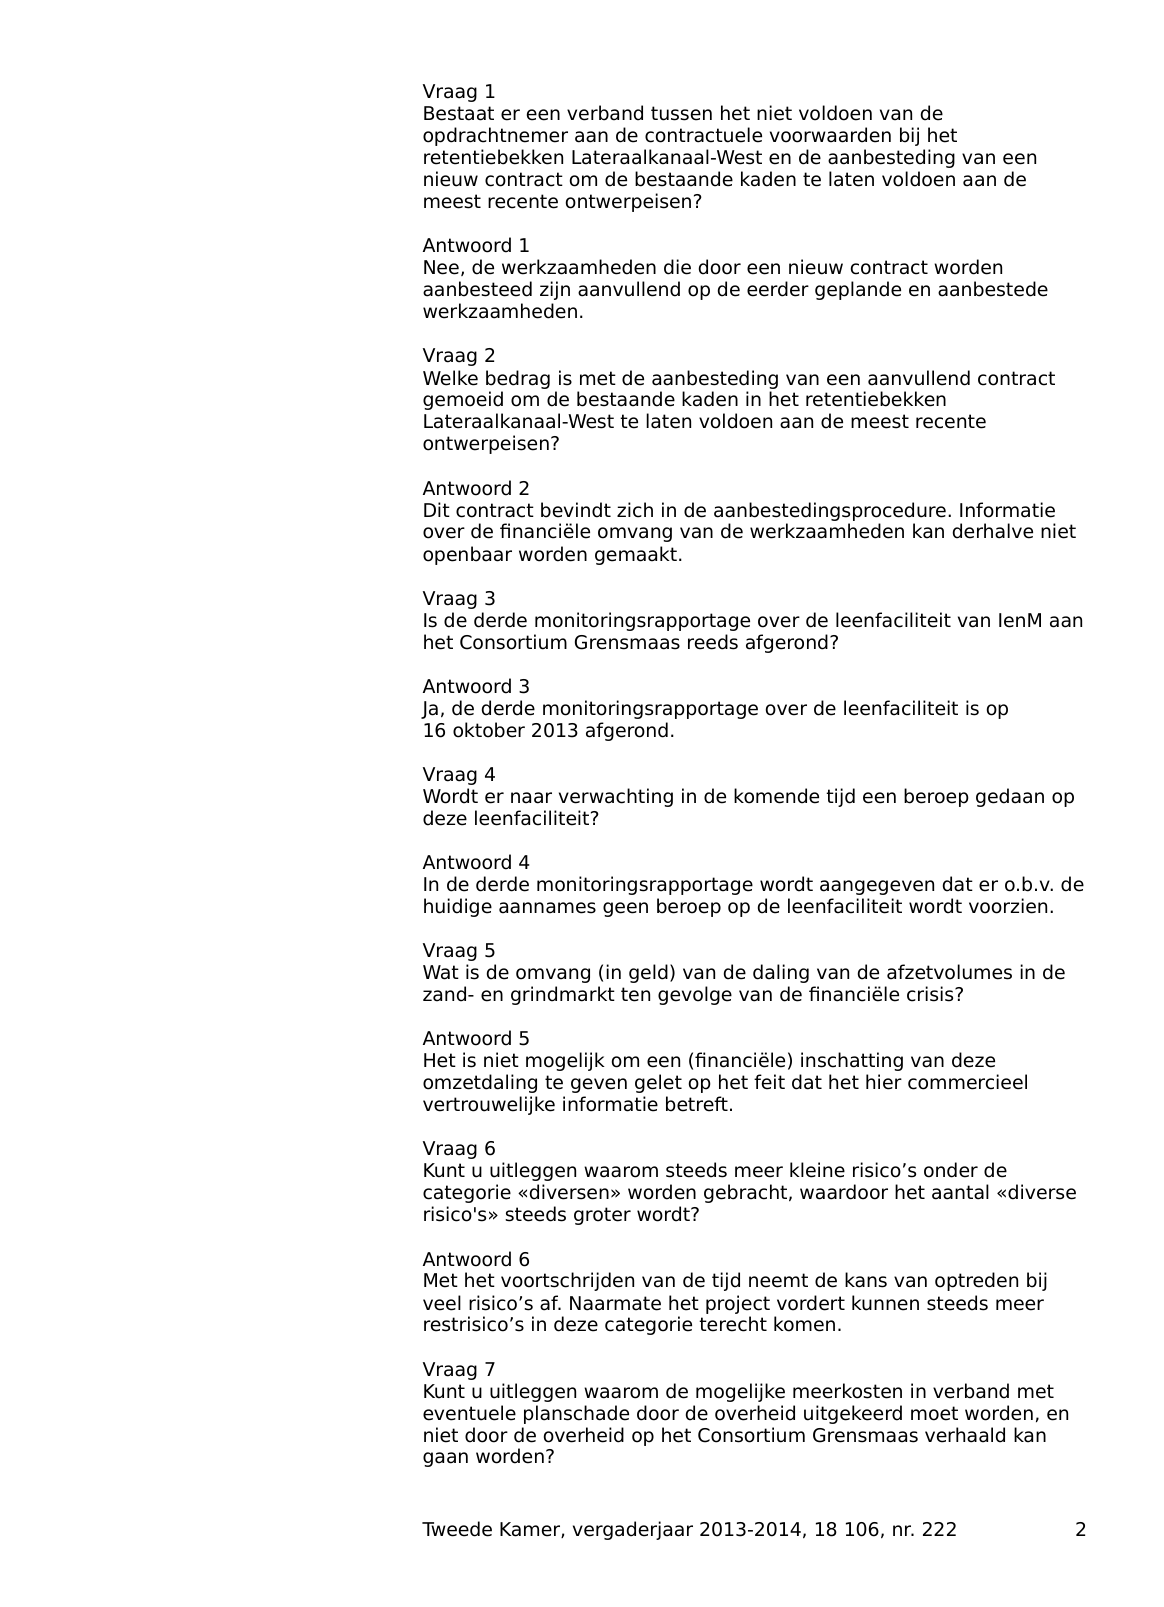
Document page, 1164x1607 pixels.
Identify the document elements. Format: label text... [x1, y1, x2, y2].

text Vraag 4 [422, 764, 1087, 786]
text Bestaat er een verband tussen het niet voldoen van de opdrachtnemer aan de contractuele voorwaarden bij het retentiebekken Lateraalkanaal-West en de aanbesteding van een nieuw contract om de bestaande kaden te laten voldoen aan de meest recente ontwerpeisen? [422, 103, 1087, 213]
text In de derde monitoringsrapportage wordt aangegeven dat er o.b.v. de huidige aannames geen beroep op de leenfaciliteit wordt voorzien. [422, 874, 1087, 918]
text Antwoord 1 [422, 235, 1087, 257]
text Het is niet mogelijk om een (financiële) inschatting van deze omzetdaling te geven gelet op het feit dat het hier commercieel vertrouwelijke informatie betreft. [422, 1050, 1087, 1116]
text Wat is de omvang (in geld) van de daling van de afzetvolumes in de zand- en grindmarkt ten gevolge van de financiële crisis? [422, 962, 1087, 1006]
text Antwoord 3 [422, 676, 1087, 698]
text Antwoord 5 [422, 1028, 1087, 1050]
text Kunt u uitleggen waarom steeds meer kleine risico’s onder de categorie «diversen» worden gebracht, waardoor het aantal «diverse risico's» steeds groter wordt? [422, 1160, 1087, 1226]
text Vraag 7 [422, 1358, 1087, 1381]
text Vraag 2 [422, 345, 1087, 367]
text Nee, de werkzaamheden die door een nieuw contract worden aanbesteed zijn aanvullend op de eerder geplande en aanbestede werkzaamheden. [422, 257, 1087, 323]
text Vraag 1 [422, 81, 1087, 103]
text Is de derde monitoringsrapportage over de leenfaciliteit van IenM aan het Consortium Grensmaas reeds afgerond? [422, 609, 1087, 653]
text Welke bedrag is met de aanbesteding van een aanvullend contract gemoeid om de bestaande kaden in het retentiebekken Lateraalkanaal-West te laten voldoen aan de meest recente ontwerpeisen? [422, 367, 1087, 455]
text Dit contract bevindt zich in de aanbestedingsprocedure. Informatie over de financiële omvang van de werkzaamheden kan derhalve niet openbaar worden gemaakt. [422, 499, 1087, 565]
text Kunt u uitleggen waarom de mogelijke meerkosten in verband met eventuele planschade door de overheid uitgekeerd moet worden, en niet door de overheid op het Consortium Grensmaas verhaald kan gaan worden? [422, 1381, 1087, 1468]
text Antwoord 4 [422, 852, 1087, 874]
text Antwoord 2 [422, 477, 1087, 499]
text Vraag 5 [422, 940, 1087, 962]
text Antwoord 6 [422, 1248, 1087, 1270]
text Wordt er naar verwachting in de komende tijd een beroep gedaan op deze leenfaciliteit? [422, 786, 1087, 830]
text Vraag 3 [422, 588, 1087, 609]
text Vraag 6 [422, 1138, 1087, 1160]
text Met het voortschrijden van de tijd neemt de kans van optreden bij veel risico’s af. Naarmate het project vordert kunnen steeds meer restrisico’s in deze categorie terecht komen. [422, 1270, 1087, 1336]
text Ja, de derde monitoringsrapportage over de leenfaciliteit is op 16 oktober 2013 afgerond. [422, 698, 1087, 742]
